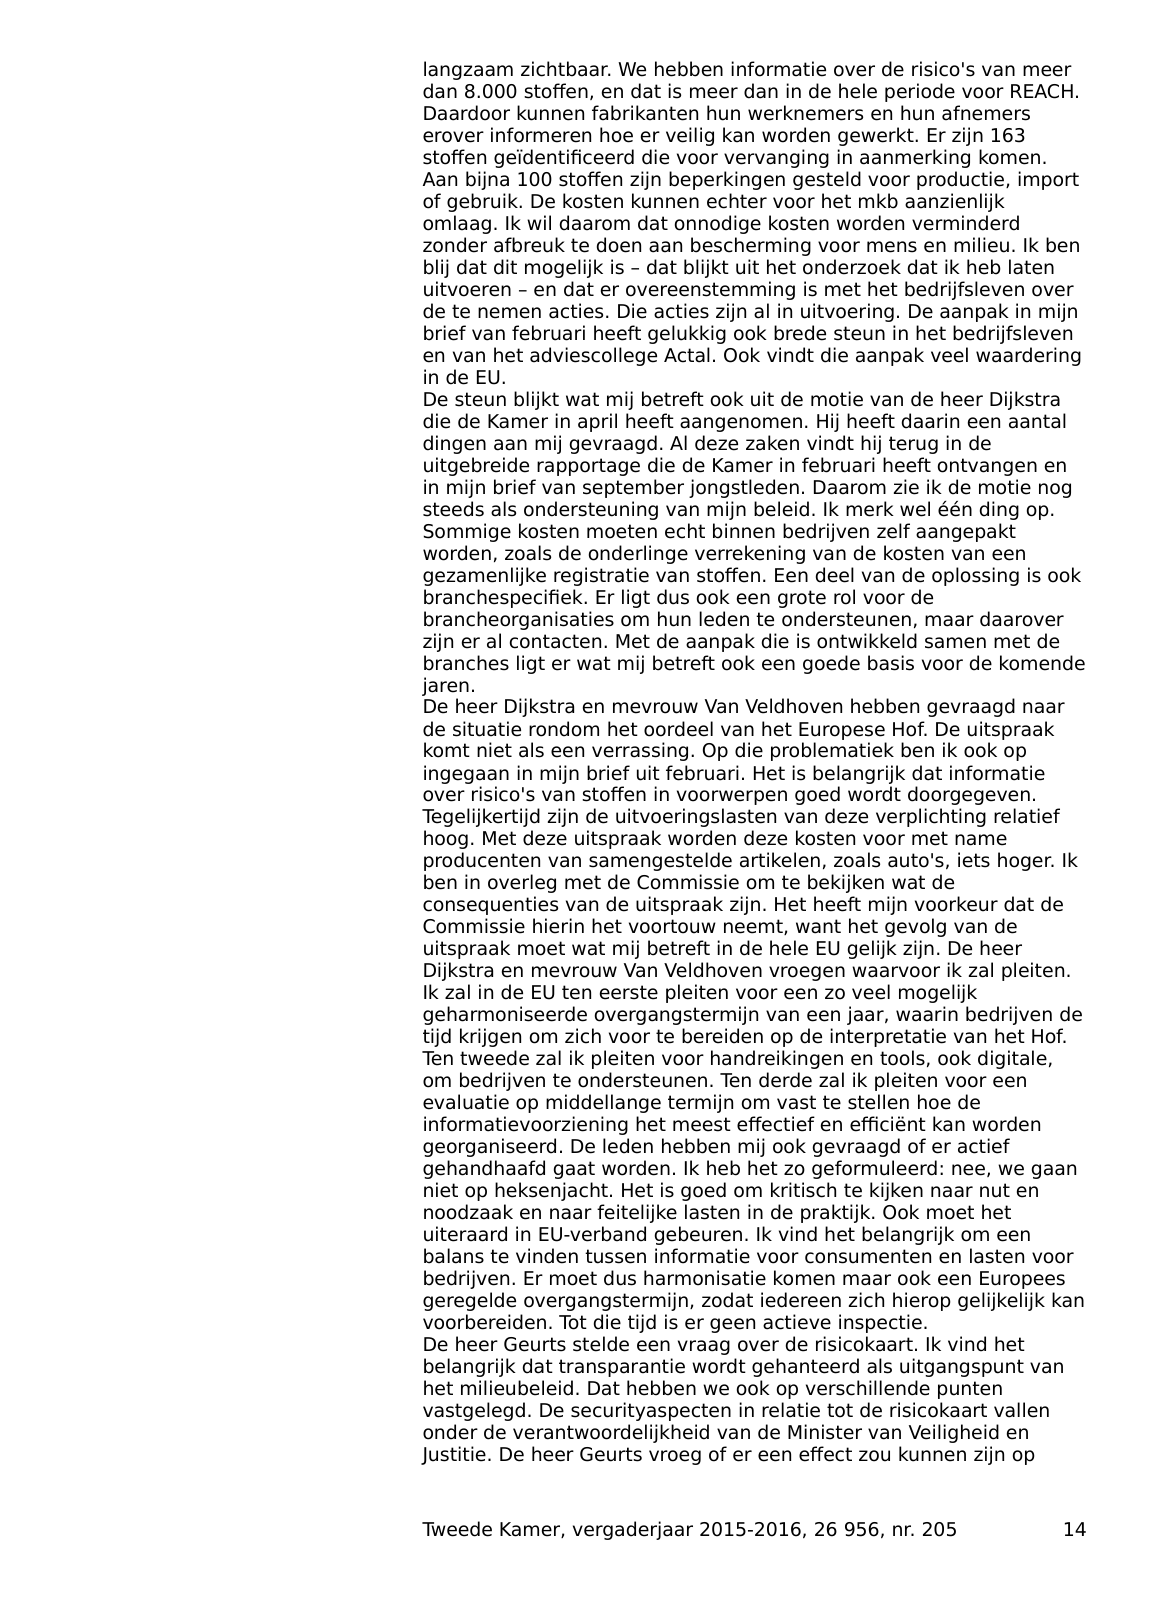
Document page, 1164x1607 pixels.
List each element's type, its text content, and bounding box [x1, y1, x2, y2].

text De heer Geurts stelde een vraag over de risicokaart. Ik vind het belangrijk dat transparantie wordt gehanteerd als uitgangspunt van het milieubeleid. Dat hebben we ook op verschillende punten vastgelegd. De securityaspecten in relatie tot de risicokaart vallen onder de verantwoordelijkheid van de Minister van Veiligheid en Justitie. De heer Geurts vroeg of er een effect zou kunnen zijn op [422, 1334, 1087, 1466]
text langzaam zichtbaar. We hebben informatie over de risico's van meer dan 8.000 stoffen, en dat is meer dan in de hele periode voor REACH. Daardoor kunnen fabrikanten hun werknemers en hun afnemers erover informeren hoe er veilig kan worden gewerkt. Er zijn 163 stoffen geïdentificeerd die voor vervanging in aanmerking komen. Aan bijna 100 stoffen zijn beperkingen gesteld voor productie, import of gebruik. De kosten kunnen echter voor het mkb aanzienlijk omlaag. Ik wil daarom dat onnodige kosten worden verminderd zonder afbreuk te doen aan bescherming voor mens en milieu. Ik ben blij dat dit mogelijk is – dat blijkt uit het onderzoek dat ik heb laten uitvoeren – en dat er overeenstemming is met het bedrijfsleven over de te nemen acties. Die acties zijn al in uitvoering. De aanpak in mijn brief van februari heeft gelukkig ook brede steun in het bedrijfsleven en van het adviescollege Actal. Ook vindt die aanpak veel waardering in de EU. [422, 59, 1087, 389]
text De steun blijkt wat mij betreft ook uit de motie van de heer Dijkstra die de Kamer in april heeft aangenomen. Hij heeft daarin een aantal dingen aan mij gevraagd. Al deze zaken vindt hij terug in de uitgebreide rapportage die de Kamer in februari heeft ontvangen en in mijn brief van september jongstleden. Daarom zie ik de motie nog steeds als ondersteuning van mijn beleid. Ik merk wel één ding op. Sommige kosten moeten echt binnen bedrijven zelf aangepakt worden, zoals de onderlinge verrekening van de kosten van een gezamenlijke registratie van stoffen. Een deel van de oplossing is ook branchespecifiek. Er ligt dus ook een grote rol voor de brancheorganisaties om hun leden te ondersteunen, maar daarover zijn er al contacten. Met de aanpak die is ontwikkeld samen met de branches ligt er wat mij betreft ook een goede basis voor de komende jaren. [422, 389, 1087, 696]
text De heer Dijkstra en mevrouw Van Veldhoven hebben gevraagd naar de situatie rondom het oordeel van het Europese Hof. De uitspraak komt niet als een verrassing. Op die problematiek ben ik ook op ingegaan in mijn brief uit februari. Het is belangrijk dat informatie over risico's van stoffen in voorwerpen goed wordt doorgegeven. Tegelijkertijd zijn de uitvoeringslasten van deze verplichting relatief hoog. Met deze uitspraak worden deze kosten voor met name producenten van samengestelde artikelen, zoals auto's, iets hoger. Ik ben in overleg met de Commissie om te bekijken wat de consequenties van de uitspraak zijn. Het heeft mijn voorkeur dat de Commissie hierin het voortouw neemt, want het gevolg van de uitspraak moet wat mij betreft in de hele EU gelijk zijn. De heer Dijkstra en mevrouw Van Veldhoven vroegen waarvoor ik zal pleiten. Ik zal in de EU ten eerste pleiten voor een zo veel mogelijk geharmoniseerde overgangstermijn van een jaar, waarin bedrijven de tijd krijgen om zich voor te bereiden op de interpretatie van het Hof. Ten tweede zal ik pleiten voor handreikingen en tools, ook digitale, om bedrijven te ondersteunen. Ten derde zal ik pleiten voor een evaluatie op middellange termijn om vast te stellen hoe de informatievoorziening het meest effectief en efficiënt kan worden georganiseerd. De leden hebben mij ook gevraagd of er actief gehandhaafd gaat worden. Ik heb het zo geformuleerd: nee, we gaan niet op heksenjacht. Het is goed om kritisch te kijken naar nut en noodzaak en naar feitelijke lasten in de praktijk. Ook moet het uiteraard in EU-verband gebeuren. Ik vind het belangrijk om een balans te vinden tussen informatie voor consumenten en lasten voor bedrijven. Er moet dus harmonisatie komen maar ook een Europees geregelde overgangstermijn, zodat iedereen zich hierop gelijkelijk kan voorbereiden. Tot die tijd is er geen actieve inspectie. [422, 696, 1087, 1334]
